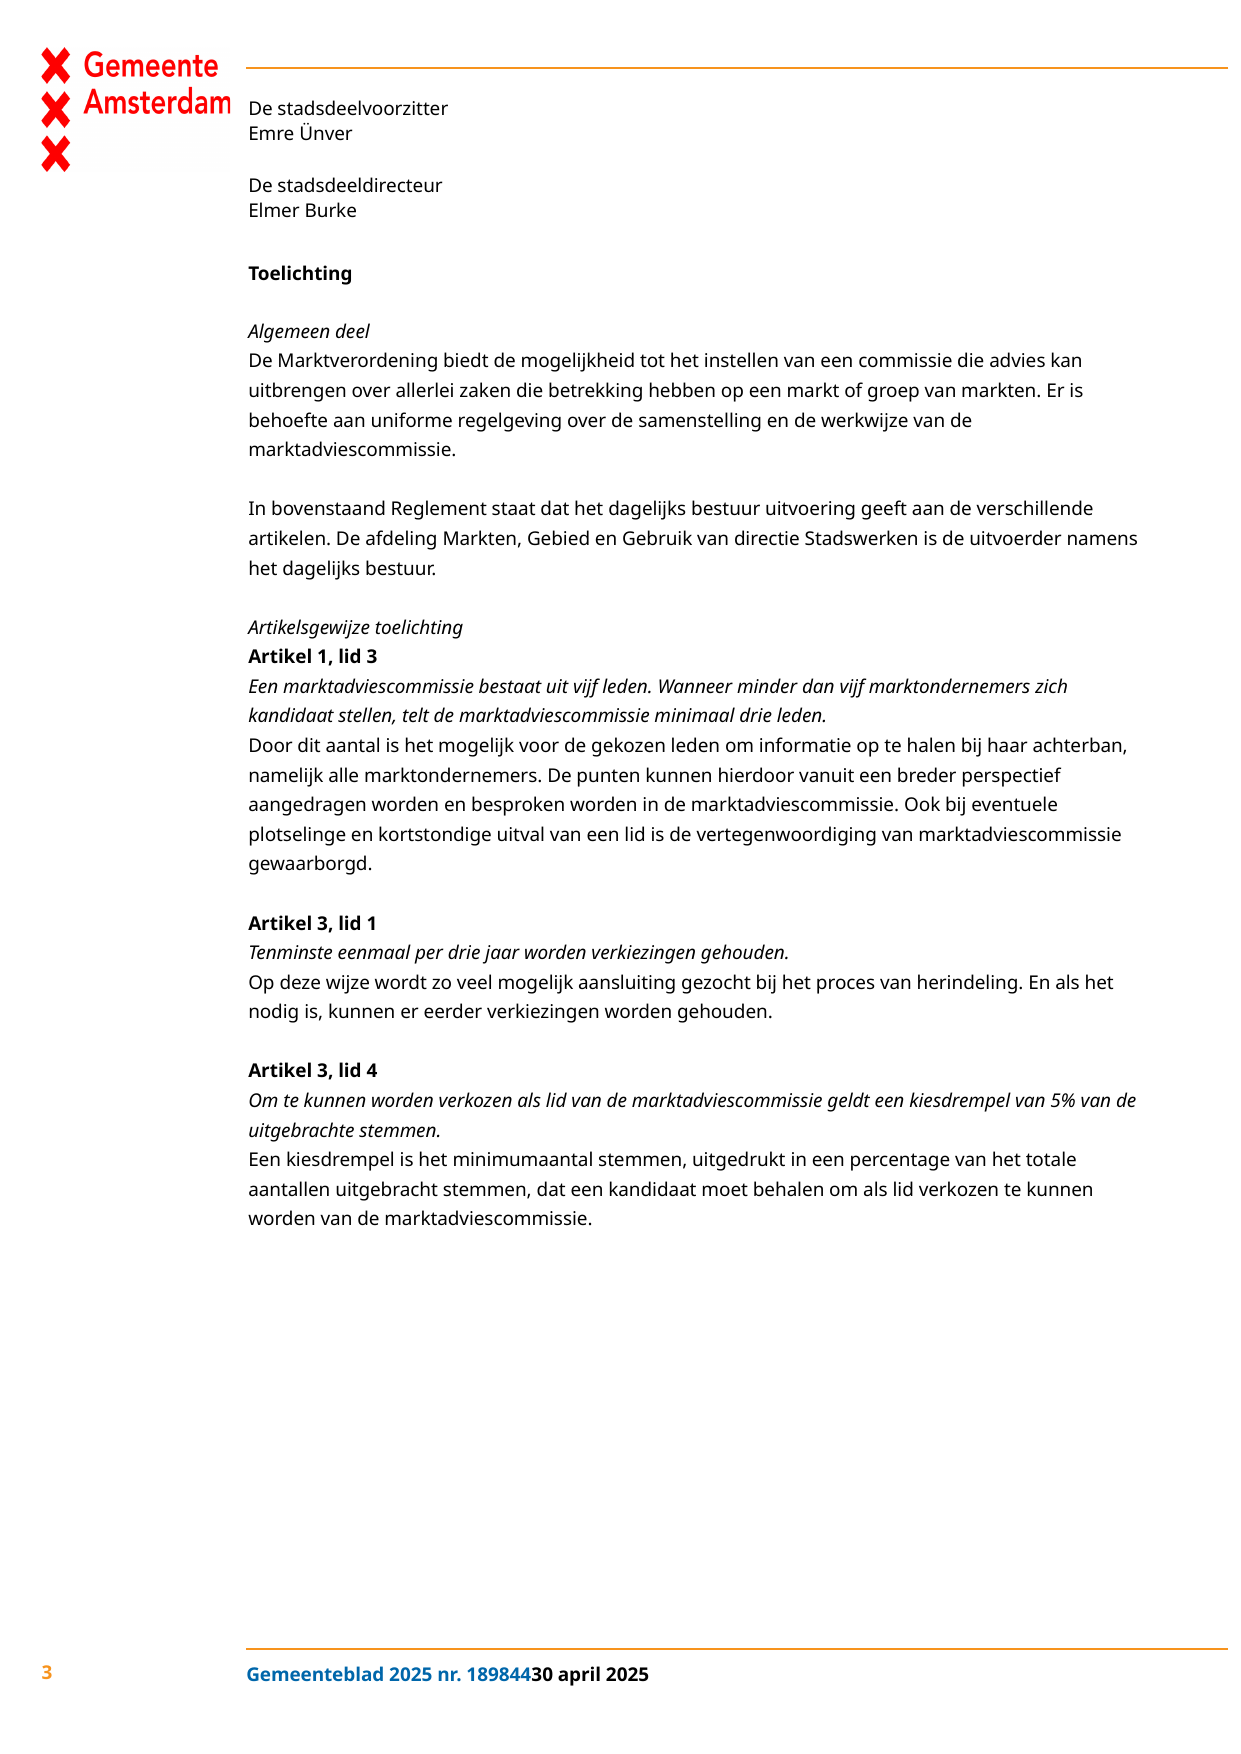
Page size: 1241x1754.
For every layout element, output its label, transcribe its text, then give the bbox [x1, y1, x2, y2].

text Artikelsgewijze toelichting [248, 614, 1152, 639]
text In bovenstaand Reglement staat dat het dagelijks bestuur uitvoering geeft aan de verschillende artikelen. De afdeling Markten, Gebied en Gebruik van directie Stadswerken is de uitvoerder namens het dagelijks bestuur. [248, 496, 1152, 580]
text Emre Ünver [248, 121, 1152, 146]
text Algemeen deel [248, 318, 1152, 344]
text Elmer Burke [248, 198, 1152, 223]
picture [41, 47, 231, 172]
text Een marktadviescommissie bestaat uit vijf leden. Wanneer minder dan vijf marktondernemers zich kandidaat stellen, telt de marktadviescommissie minimaal drie leden. [248, 673, 1152, 728]
text Artikel 1, lid 3 [248, 643, 1152, 669]
text Op deze wijze wordt zo veel mogelijk aansluiting gezocht bij het proces van herindeling. En als het nodig is, kunnen er eerder verkiezingen worden gehouden. [248, 969, 1152, 1024]
text Artikel 3, lid 4 [248, 1058, 1152, 1083]
text De Marktverordening biedt de mogelijkheid tot het instellen van een commissie die advies kan uitbrengen over allerlei zaken die betrekking hebben op een markt of groep van markten. Er is behoefte aan uniforme regelgeving over de samenstelling en de werkwijze van de marktadviescommissie. [248, 348, 1152, 462]
text Artikel 3, lid 1 [248, 910, 1152, 935]
text Om te kunnen worden verkozen als lid van de marktadviescommissie geldt een kiesdrempel van 5% van de uitgebrachte stemmen. [248, 1087, 1152, 1142]
text De stadsdeelvoorzitter [248, 95, 1152, 121]
text De stadsdeeldirecteur [248, 172, 1152, 198]
text Tenminste eenmaal per drie jaar worden verkiezingen gehouden. [248, 939, 1152, 965]
text Door dit aantal is het mogelijk voor de gekozen leden om informatie op te halen bij haar achterban, namelijk alle marktondernemers. De punten kunnen hierdoor vanuit een breder perspectief aangedragen worden en besproken worden in de marktadviescommissie. Ook bij eventuele plotselinge en kortstondige uitval van een lid is de vertegenwoordiging van marktadviescommissie gewaarborgd. [248, 732, 1152, 876]
text Een kiesdrempel is het minimumaantal stemmen, uitgedrukt in een percentage van het totale aantallen uitgebracht stemmen, dat een kandidaat moet behalen om als lid verkozen te kunnen worden van de marktadviescommissie. [248, 1146, 1152, 1231]
text Toelichting [248, 249, 1152, 289]
